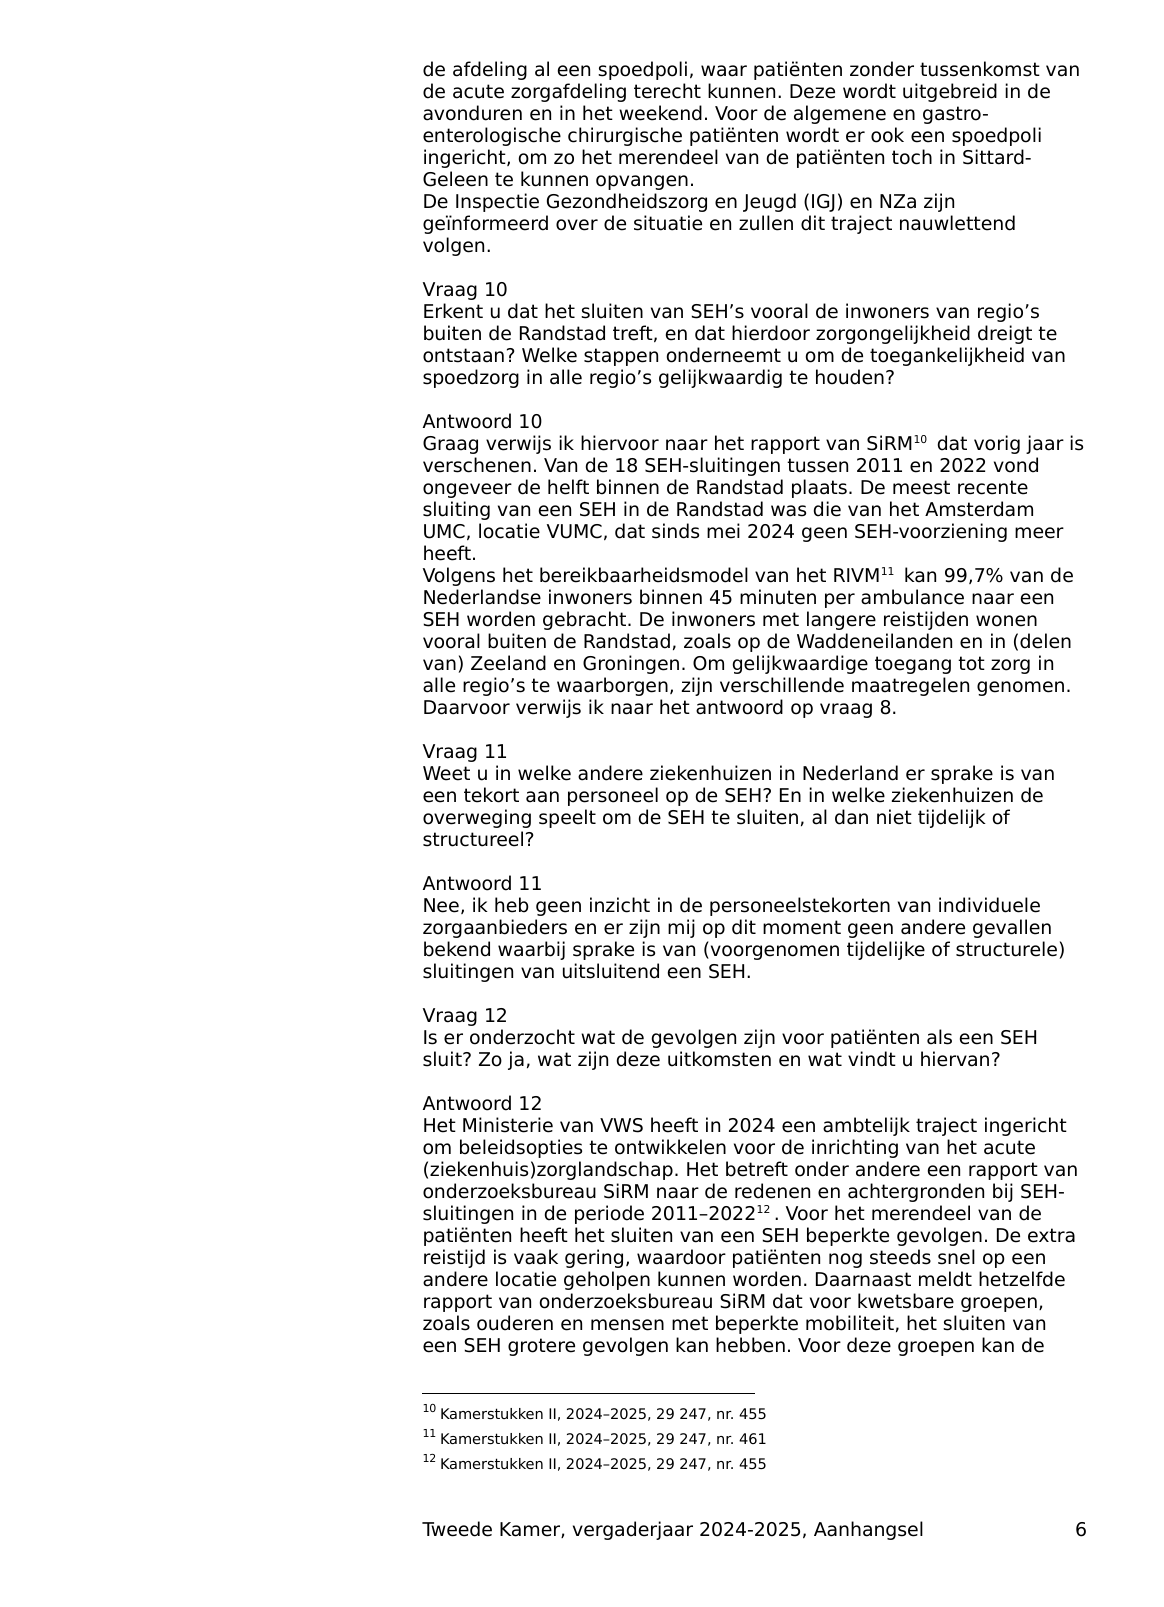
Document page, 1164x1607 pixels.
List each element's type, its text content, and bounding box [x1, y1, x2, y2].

text Weet u in welke andere ziekenhuizen in Nederland er sprake is van een tekort aan personeel op de SEH? En in welke ziekenhuizen de overweging speelt om de SEH te sluiten, al dan niet tijdelijk of structureel? [422, 763, 1087, 851]
text Kamerstukken II, 2024–2025, 29 247, nr. 455 [422, 1402, 1087, 1424]
text Vraag 10 [422, 279, 1087, 301]
text Antwoord 11 [422, 873, 1087, 895]
text Kamerstukken II, 2024–2025, 29 247, nr. 455 [422, 1452, 1087, 1474]
text Nee, ik heb geen inzicht in de personeelstekorten van individuele zorgaanbieders en er zijn mij op dit moment geen andere gevallen bekend waarbij sprake is van (voorgenomen tijdelijke of structurele) sluitingen van uitsluitend een SEH. [422, 895, 1087, 983]
text de afdeling al een spoedpoli, waar patiënten zonder tussenkomst van de acute zorgafdeling terecht kunnen. Deze wordt uitgebreid in de avonduren en in het weekend. Voor de algemene en gastro-enterologische chirurgische patiënten wordt er ook een spoedpoli ingericht, om zo het merendeel van de patiënten toch in Sittard-Geleen te kunnen opvangen. [422, 59, 1087, 191]
text Erkent u dat het sluiten van SEH’s vooral de inwoners van regio’s buiten de Randstad treft, en dat hierdoor zorgongelijkheid dreigt te ontstaan? Welke stappen onderneemt u om de toegankelijkheid van spoedzorg in alle regio’s gelijkwaardig te houden? [422, 301, 1087, 389]
text De Inspectie Gezondheidszorg en Jeugd (IGJ) en NZa zijn geïnformeerd over de situatie en zullen dit traject nauwlettend volgen. [422, 191, 1087, 257]
text Antwoord 10 [422, 411, 1087, 433]
text Het Ministerie van VWS heeft in 2024 een ambtelijk traject ingericht om beleidsopties te ontwikkelen voor de inrichting van het acute (ziekenhuis)zorglandschap. Het betreft onder andere een rapport van onderzoeksbureau SiRM naar de redenen en achtergronden bij SEH-sluitingen in de periode 2011–2022. Voor het merendeel van de patiënten heeft het sluiten van een SEH beperkte gevolgen. De extra reistijd is vaak gering, waardoor patiënten nog steeds snel op een andere locatie geholpen kunnen worden. Daarnaast meldt hetzelfde rapport van onderzoeksbureau SiRM dat voor kwetsbare groepen, zoals ouderen en mensen met beperkte mobiliteit, het sluiten van een SEH grotere gevolgen kan hebben. Voor deze groepen kan de [422, 1115, 1087, 1357]
text Antwoord 12 [422, 1093, 1087, 1115]
text Vraag 11 [422, 741, 1087, 763]
text Kamerstukken II, 2024–2025, 29 247, nr. 461 [422, 1427, 1087, 1449]
text Vraag 12 [422, 1005, 1087, 1027]
text Graag verwijs ik hiervoor naar het rapport van SiRM dat vorig jaar is verschenen. Van de 18 SEH-sluitingen tussen 2011 en 2022 vond ongeveer de helft binnen de Randstad plaats. De meest recente sluiting van een SEH in de Randstad was die van het Amsterdam UMC, locatie VUMC, dat sinds mei 2024 geen SEH-voorziening meer heeft. [422, 433, 1087, 565]
text Volgens het bereikbaarheidsmodel van het RIVM kan 99,7% van de Nederlandse inwoners binnen 45 minuten per ambulance naar een SEH worden gebracht. De inwoners met langere reistijden wonen vooral buiten de Randstad, zoals op de Waddeneilanden en in (delen van) Zeeland en Groningen. Om gelijkwaardige toegang tot zorg in alle regio’s te waarborgen, zijn verschillende maatregelen genomen. Daarvoor verwijs ik naar het antwoord op vraag 8. [422, 565, 1087, 719]
text Is er onderzocht wat de gevolgen zijn voor patiënten als een SEH sluit? Zo ja, wat zijn deze uitkomsten en wat vindt u hiervan? [422, 1027, 1087, 1071]
